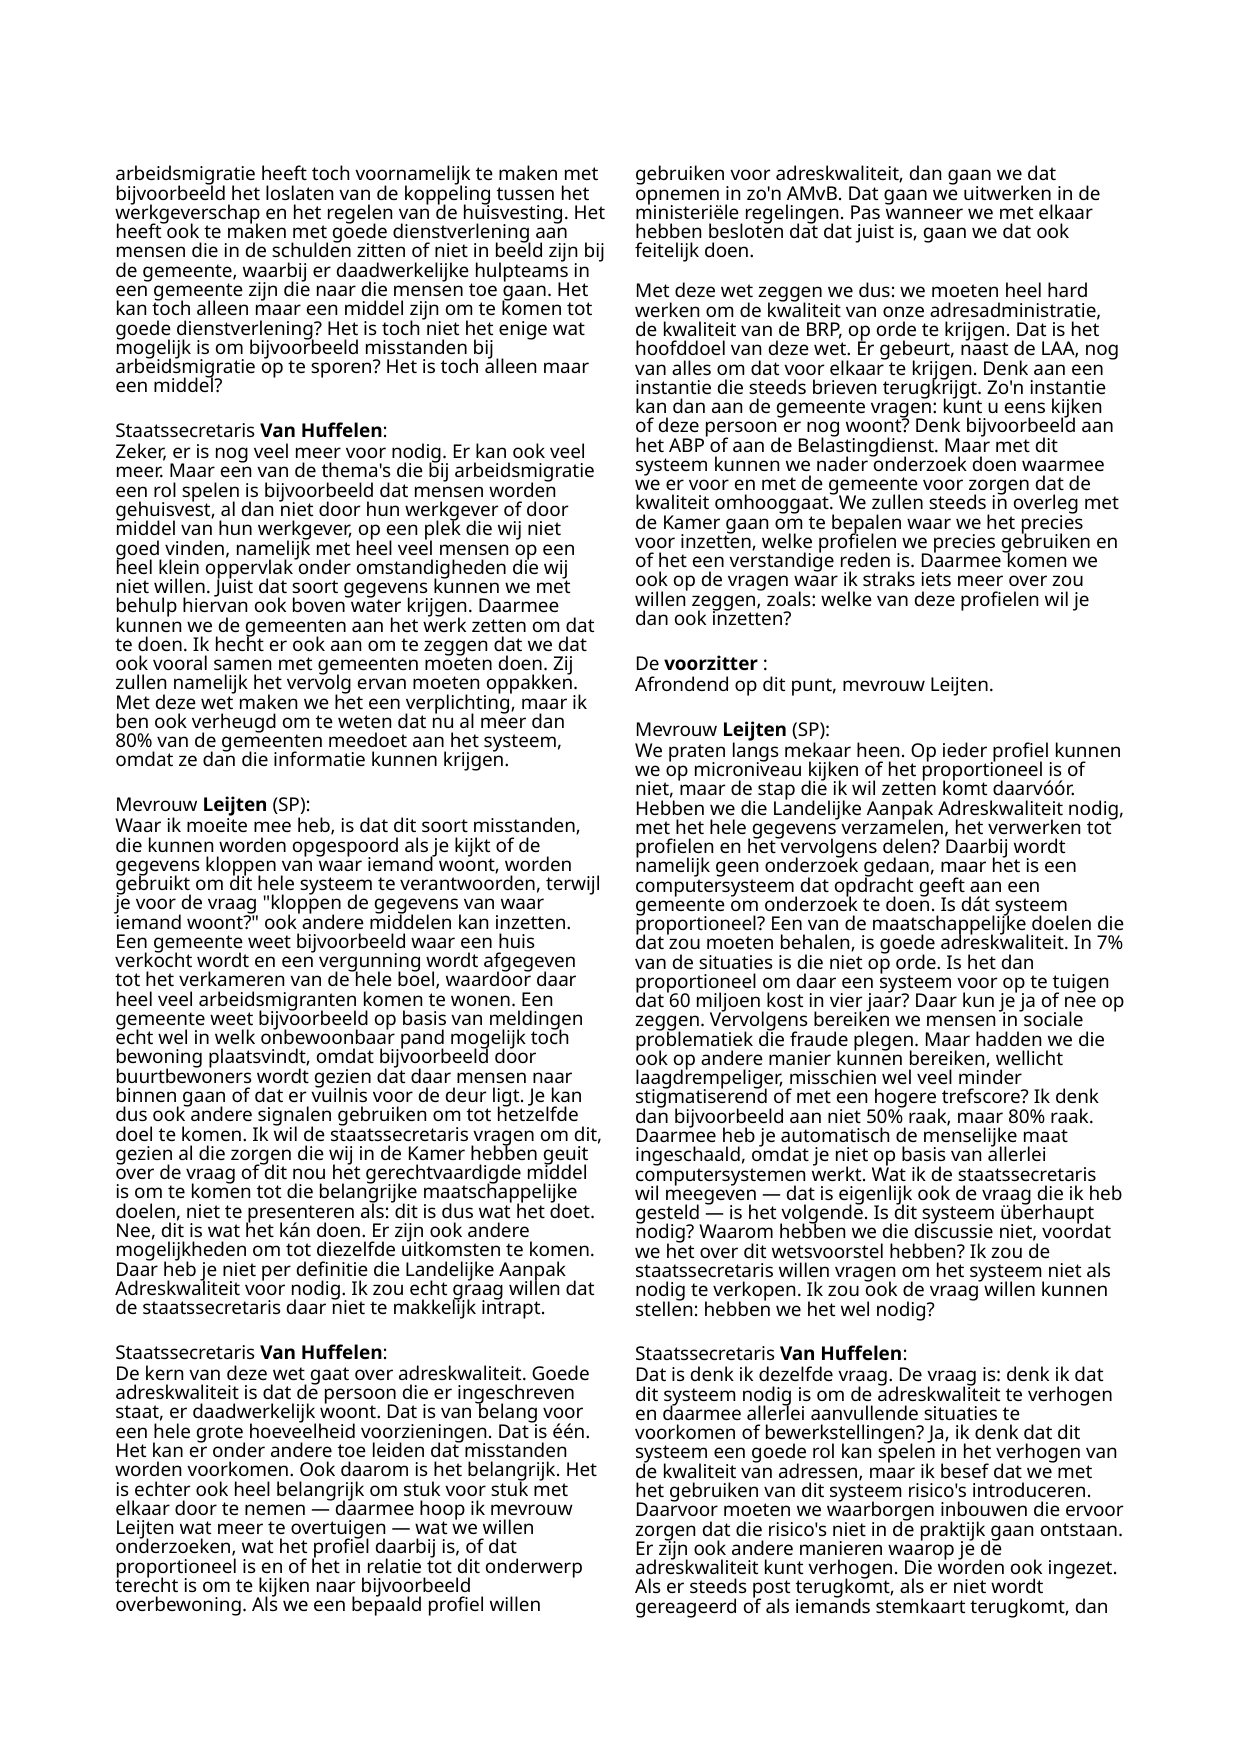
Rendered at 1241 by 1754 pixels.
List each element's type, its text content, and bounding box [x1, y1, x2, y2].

text Met deze wet zeggen we dus: we moeten heel hard werken om de kwaliteit van onze adresadministratie, de kwaliteit van de BRP, op orde te krijgen. Dat is het hoofddoel van deze wet. Er gebeurt, naast de LAA, nog van alles om dat voor elkaar te krijgen. Denk aan een instantie die steeds brieven terugkrijgt. Zo'n instantie kan dan aan de gemeente vragen: kunt u eens kijken of deze persoon er nog woont? Denk bijvoorbeeld aan het ABP of aan de Belastingdienst. Maar met dit systeem kunnen we nader onderzoek doen waarmee we er voor en met de gemeente voor zorgen dat de kwaliteit omhooggaat. We zullen steeds in overleg met de Kamer gaan om te bepalen waar we het precies voor inzetten, welke profielen we precies gebruiken en of het een verstandige reden is. Daarmee komen we ook op de vragen waar ik straks iets meer over zou willen zeggen, zoals: welke van deze profielen wil je dan ook inzetten? [635, 282, 1125, 629]
text Waar ik moeite mee heb, is dat dit soort misstanden, die kunnen worden opgespoord als je kijkt of de gegevens kloppen van waar iemand woont, worden gebruikt om dit hele systeem te verantwoorden, terwijl je voor de vraag "kloppen de gegevens van waar iemand woont?" ook andere middelen kan inzetten. Een gemeente weet bijvoorbeeld waar een huis verkocht wordt en een vergunning wordt afgegeven tot het verkameren van de hele boel, waardoor daar heel veel arbeidsmigranten komen te wonen. Een gemeente weet bijvoorbeeld op basis van meldingen echt wel in welk onbewoonbaar pand mogelijk toch bewoning plaatsvindt, omdat bijvoorbeeld door buurtbewoners wordt gezien dat daar mensen naar binnen gaan of dat er vuilnis voor de deur ligt. Je kan dus ook andere signalen gebruiken om tot hetzelfde doel te komen. Ik wil de staatssecretaris vragen om dit, gezien al die zorgen die wij in de Kamer hebben geuit over de vraag of dit nou het gerechtvaardigde middel is om te komen tot die belangrijke maatschappelijke doelen, niet te presenteren als: dit is dus wat het doet. Nee, dit is wat het kán doen. Er zijn ook andere mogelijkheden om tot diezelfde uitkomsten te komen. Daar heb je niet per definitie die Landelijke Aanpak Adreskwaliteit voor nodig. Ik zou echt graag willen dat de staatssecretaris daar niet te makkelijk intrapt. [115, 817, 605, 1318]
text Dat is denk ik dezelfde vraag. De vraag is: denk ik dat dit systeem nodig is om de adreskwaliteit te verhogen en daarmee allerlei aanvullende situaties te voorkomen of bewerkstellingen? Ja, ik denk dat dit systeem een goede rol kan spelen in het verhogen van de kwaliteit van adressen, maar ik besef dat we met het gebruiken van dit systeem risico's introduceren. Daarvoor moeten we waarborgen inbouwen die ervoor zorgen dat die risico's niet in de praktijk gaan ontstaan. Er zijn ook andere manieren waarop je de adreskwaliteit kunt verhogen. Die worden ook ingezet. Als er steeds post terugkomt, als er niet wordt gereageerd of als iemands stemkaart terugkomt, dan [635, 1366, 1125, 1617]
text gebruiken voor adreskwaliteit, dan gaan we dat opnemen in zo'n AMvB. Dat gaan we uitwerken in de ministeriële regelingen. Pas wanneer we met elkaar hebben besloten dat dat juist is, gaan we dat ook feitelijk doen. [635, 165, 1125, 262]
text Mevrouw Leijten (SP): [115, 792, 605, 817]
text Staatssecretaris Van Huffelen: [115, 417, 605, 443]
text Afrondend op dit punt, mevrouw Leijten. [635, 676, 1125, 695]
text We praten langs mekaar heen. Op ieder profiel kunnen we op microniveau kijken of het proportioneel is of niet, maar de stap die ik wil zetten komt daarvóór. Hebben we die Landelijke Aanpak Adreskwaliteit nodig, met het hele gegevens verzamelen, het verwerken tot profielen en het vervolgens delen? Daarbij wordt namelijk geen onderzoek gedaan, maar het is een computersysteem dat opdracht geeft aan een gemeente om onderzoek te doen. Is dát systeem proportioneel? Een van de maatschappelijke doelen die dat zou moeten behalen, is goede adreskwaliteit. In 7% van de situaties is die niet op orde. Is het dan proportioneel om daar een systeem voor op te tuigen dat 60 miljoen kost in vier jaar? Daar kun je ja of nee op zeggen. Vervolgens bereiken we mensen in sociale problematiek die fraude plegen. Maar hadden we die ook op andere manier kunnen bereiken, wellicht laagdrempeliger, misschien wel veel minder stigmatiserend of met een hogere trefscore? Ik denk dan bijvoorbeeld aan niet 50% raak, maar 80% raak. Daarmee heb je automatisch de menselijke maat ingeschaald, omdat je niet op basis van allerlei computersystemen werkt. Wat ik de staatssecretaris wil meegeven — dat is eigenlijk ook de vraag die ik heb gesteld — is het volgende. Is dit systeem überhaupt nodig? Waarom hebben we die discussie niet, voordat we het over dit wetsvoorstel hebben? Ik zou de staatssecretaris willen vragen om het systeem niet als nodig te verkopen. Ik zou ook de vraag willen kunnen stellen: hebben we het wel nodig? [635, 742, 1125, 1320]
text Staatssecretaris Van Huffelen: [115, 1339, 605, 1365]
text arbeidsmigratie heeft toch voornamelijk te maken met bijvoorbeeld het loslaten van de koppeling tussen het werkgeverschap en het regelen van de huisvesting. Het heeft ook te maken met goede dienstverlening aan mensen die in de schulden zitten of niet in beeld zijn bij de gemeente, waarbij er daadwerkelijke hulpteams in een gemeente zijn die naar die mensen toe gaan. Het kan toch alleen maar een middel zijn om te komen tot goede dienstverlening? Het is toch niet het enige wat mogelijk is om bijvoorbeeld misstanden bij arbeidsmigratie op te sporen? Het is toch alleen maar een middel? [115, 165, 605, 397]
text Zeker, er is nog veel meer voor nodig. Er kan ook veel meer. Maar een van de thema's die bij arbeidsmigratie een rol spelen is bijvoorbeeld dat mensen worden gehuisvest, al dan niet door hun werkgever of door middel van hun werkgever, op een plek die wij niet goed vinden, namelijk met heel veel mensen op een heel klein oppervlak onder omstandigheden die wij niet willen. Juist dat soort gegevens kunnen we met behulp hiervan ook boven water krijgen. Daarmee kunnen we de gemeenten aan het werk zetten om dat te doen. Ik hecht er ook aan om te zeggen dat we dat ook vooral samen met gemeenten moeten doen. Zij zullen namelijk het vervolg ervan moeten oppakken. Met deze wet maken we het een verplichting, maar ik ben ook verheugd om te weten dat nu al meer dan 80% van de gemeenten meedoet aan het systeem, omdat ze dan die informatie kunnen krijgen. [115, 443, 605, 771]
text Staatssecretaris Van Huffelen: [635, 1341, 1125, 1366]
text De voorzitter : [635, 650, 1125, 676]
text Mevrouw Leijten (SP): [635, 716, 1125, 742]
text De kern van deze wet gaat over adreskwaliteit. Goede adreskwaliteit is dat de persoon die er ingeschreven staat, er daadwerkelijk woont. Dat is van belang voor een hele grote hoeveelheid voorzieningen. Dat is één. Het kan er onder andere toe leiden dat misstanden worden voorkomen. Ook daarom is het belangrijk. Het is echter ook heel belangrijk om stuk voor stuk met elkaar door te nemen — daarmee hoop ik mevrouw Leijten wat meer te overtuigen — wat we willen onderzoeken, wat het profiel daarbij is, of dat proportioneel is en of het in relatie tot dit onderwerp terecht is om te kijken naar bijvoorbeeld overbewoning. Als we een bepaald profiel willen [115, 1365, 605, 1615]
